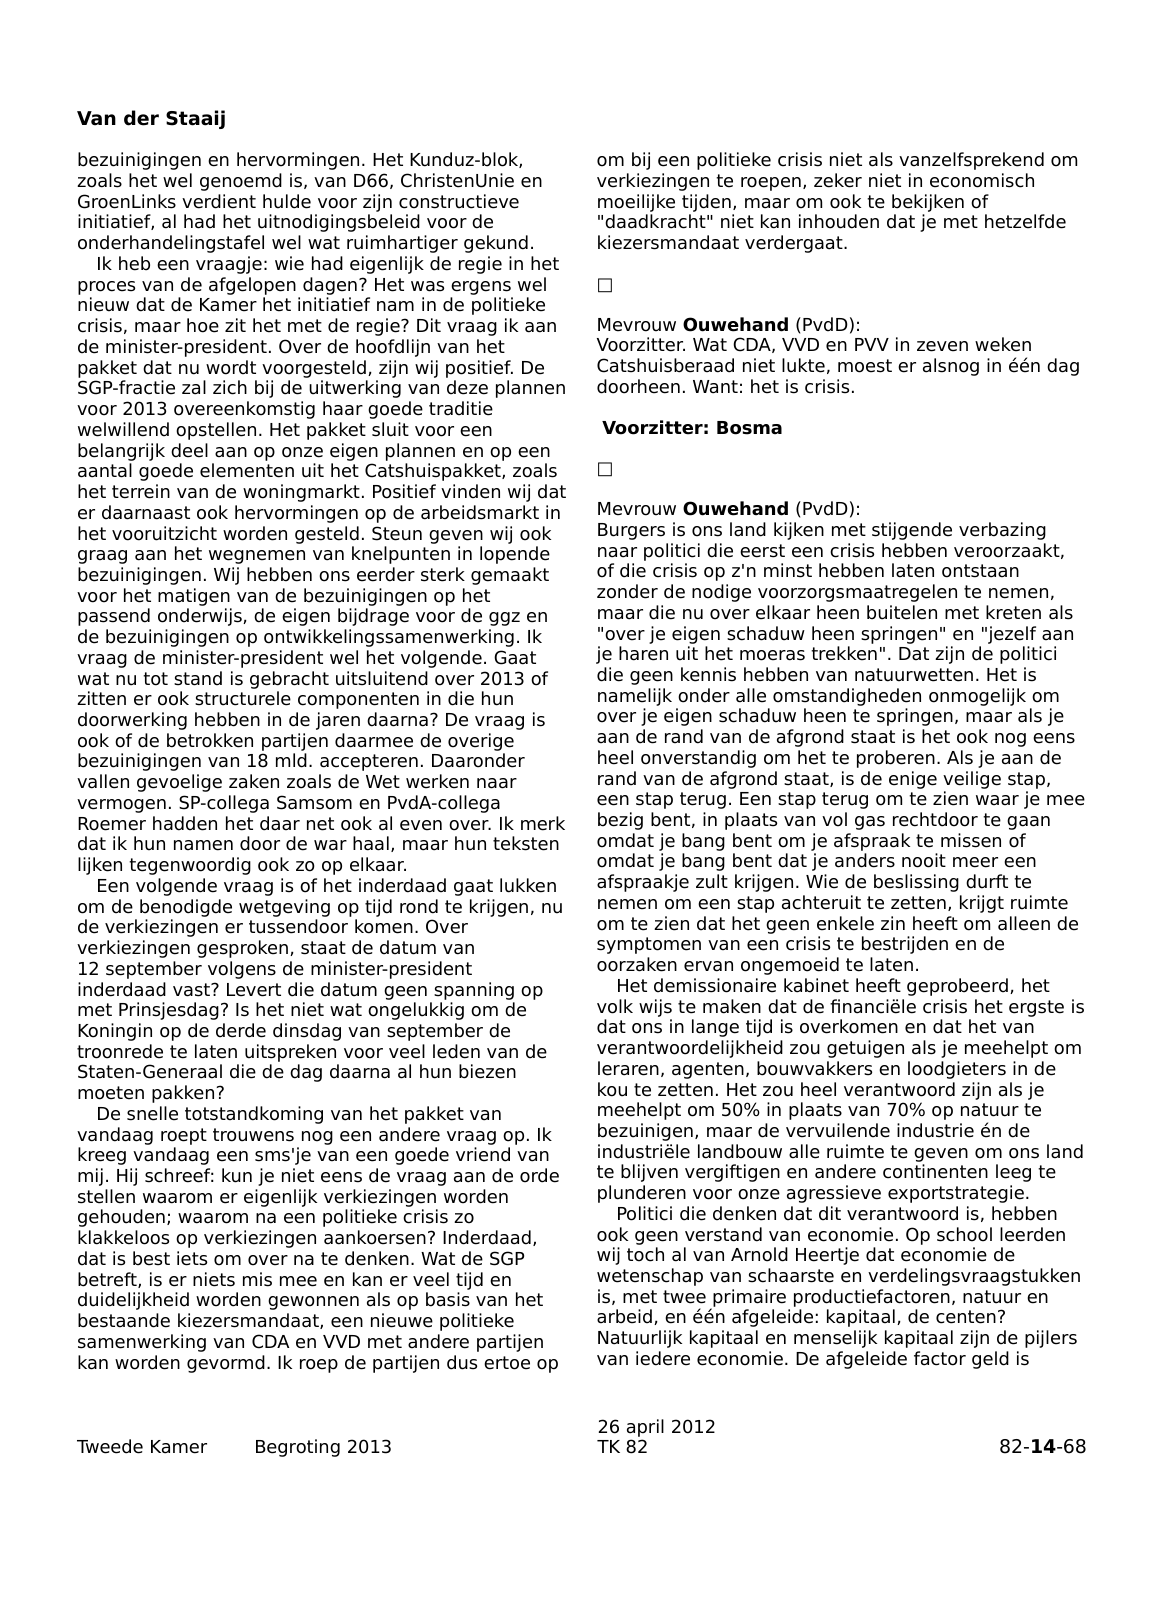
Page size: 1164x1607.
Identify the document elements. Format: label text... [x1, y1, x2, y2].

text De snelle totstandkoming van het pakket van vandaag roept trouwens nog een andere vraag op. Ik kreeg vandaag een sms'je van een goede vriend van mij. Hij schreef: kun je niet eens de vraag aan de orde stellen waarom er eigenlijk verkiezingen worden gehouden; waarom na een politieke crisis zo klakkeloos op verkiezingen aankoersen? Inderdaad, dat is best iets om over na te denken. Wat de SGP betreft, is er niets mis mee en kan er veel tijd en duidelijkheid worden gewonnen als op basis van het bestaande kiezersmandaat, een nieuwe politieke samenwerking van CDA en VVD met andere partijen kan worden gevormd. Ik roep de partijen dus ertoe op [77, 1104, 567, 1373]
text Politici die denken dat dit verantwoord is, hebben ook geen verstand van economie. Op school leerden wij toch al van Arnold Heertje dat economie de wetenschap van schaarste en verdelingsvraagstukken is, met twee primaire productiefactoren, natuur en arbeid, en één afgeleide: kapitaal, de centen? Natuurlijk kapitaal en menselijk kapitaal zijn de pijlers van iedere economie. De afgeleide factor geld is [596, 1204, 1087, 1369]
text Een volgende vraag is of het inderdaad gaat lukken om de benodigde wetgeving op tijd rond te krijgen, nu de verkiezingen er tussendoor komen. Over verkiezingen gesproken, staat de datum van 12 september volgens de minister-president inderdaad vast? Levert die datum geen spanning op met Prinsjesdag? Is het niet wat ongelukkig om de Koningin op de derde dinsdag van september de troonrede te laten uitspreken voor veel leden van de Staten-Generaal die de dag daarna al hun biezen moeten pakken? [77, 876, 567, 1104]
text Ik heb een vraagje: wie had eigenlijk de regie in het proces van de afgelopen dagen? Het was ergens wel nieuw dat de Kamer het initiatief nam in de politieke crisis, maar hoe zit het met de regie? Dit vraag ik aan de minister-president. Over de hoofdlijn van het pakket dat nu wordt voorgesteld, zijn wij positief. De SGP-fractie zal zich bij de uitwerking van deze plannen voor 2013 overeenkomstig haar goede traditie welwillend opstellen. Het pakket sluit voor een belangrijk deel aan op onze eigen plannen en op een aantal goede elementen uit het Catshuispakket, zoals het terrein van de woningmarkt. Positief vinden wij dat er daarnaast ook hervormingen op de arbeidsmarkt in het vooruitzicht worden gesteld. Steun geven wij ook graag aan het wegnemen van knelpunten in lopende bezuinigingen. Wij hebben ons eerder sterk gemaakt voor het matigen van de bezuinigingen op het passend onderwijs, de eigen bijdrage voor de ggz en de bezuinigingen op ontwikkelingssamenwerking. Ik vraag de minister-president wel het volgende. Gaat wat nu tot stand is gebracht uitsluitend over 2013 of zitten er ook structurele componenten in die hun doorwerking hebben in de jaren daarna? De vraag is ook of de betrokken partijen daarmee de overige bezuinigingen van 18 mld. accepteren. Daaronder vallen gevoelige zaken zoals de Wet werken naar vermogen. SP-collega Samsom en PvdA-collega Roemer hadden het daar net ook al even over. Ik merk dat ik hun namen door de war haal, maar hun teksten lijken tegenwoordig ook zo op elkaar. [77, 254, 567, 876]
text bezuinigingen en hervormingen. Het Kunduz-blok, zoals het wel genoemd is, van D66, ChristenUnie en GroenLinks verdient hulde voor zijn constructieve initiatief, al had het uitnodigingsbeleid voor de onderhandelingstafel wel wat ruimhartiger gekund. [77, 150, 567, 254]
text Burgers is ons land kijken met stijgende verbazing naar politici die eerst een crisis hebben veroorzaakt, of die crisis op z'n minst hebben laten ontstaan zonder de nodige voorzorgsmaatregelen te nemen, maar die nu over elkaar heen buitelen met kreten als "over je eigen schaduw heen springen" en "jezelf aan je haren uit het moeras trekken". Dat zijn de politici die geen kennis hebben van natuurwetten. Het is namelijk onder alle omstandigheden onmogelijk om over je eigen schaduw heen te springen, maar als je aan de rand van de afgrond staat is het ook nog eens heel onverstandig om het te proberen. Als je aan de rand van de afgrond staat, is de enige veilige stap, een stap terug. Een stap terug om te zien waar je mee bezig bent, in plaats van vol gas rechtdoor te gaan omdat je bang bent om je afspraak te missen of omdat je bang bent dat je anders nooit meer een afspraakje zult krijgen. Wie de beslissing durft te nemen om een stap achteruit te zetten, krijgt ruimte om te zien dat het geen enkele zin heeft om alleen de symptomen van een crisis te bestrijden en de oorzaken ervan ongemoeid te laten. [596, 520, 1087, 976]
text Mevrouw Ouwehand (PvdD): [596, 499, 1087, 520]
text Voorzitter: Bosma [596, 417, 1087, 438]
text Mevrouw Ouwehand (PvdD): [596, 314, 1087, 335]
text □ [596, 458, 1087, 479]
text □ [596, 274, 1087, 294]
text om bij een politieke crisis niet als vanzelfsprekend om verkiezingen te roepen, zeker niet in economisch moeilijke tijden, maar om ook te bekijken of "daadkracht" niet kan inhouden dat je met hetzelfde kiezersmandaat verdergaat. [596, 150, 1087, 254]
text Het demissionaire kabinet heeft geprobeerd, het volk wijs te maken dat de financiële crisis het ergste is dat ons in lange tijd is overkomen en dat het van verantwoordelijkheid zou getuigen als je meehelpt om leraren, agenten, bouwvakkers en loodgieters in de kou te zetten. Het zou heel verantwoord zijn als je meehelpt om 50% in plaats van 70% op natuur te bezuinigen, maar de vervuilende industrie én de industriële landbouw alle ruimte te geven om ons land te blijven vergiftigen en andere continenten leeg te plunderen voor onze agressieve exportstrategie. [596, 976, 1087, 1204]
text Voorzitter. Wat CDA, VVD en PVV in zeven weken Catshuisberaad niet lukte, moest er alsnog in één dag doorheen. Want: het is crisis. [596, 335, 1087, 397]
